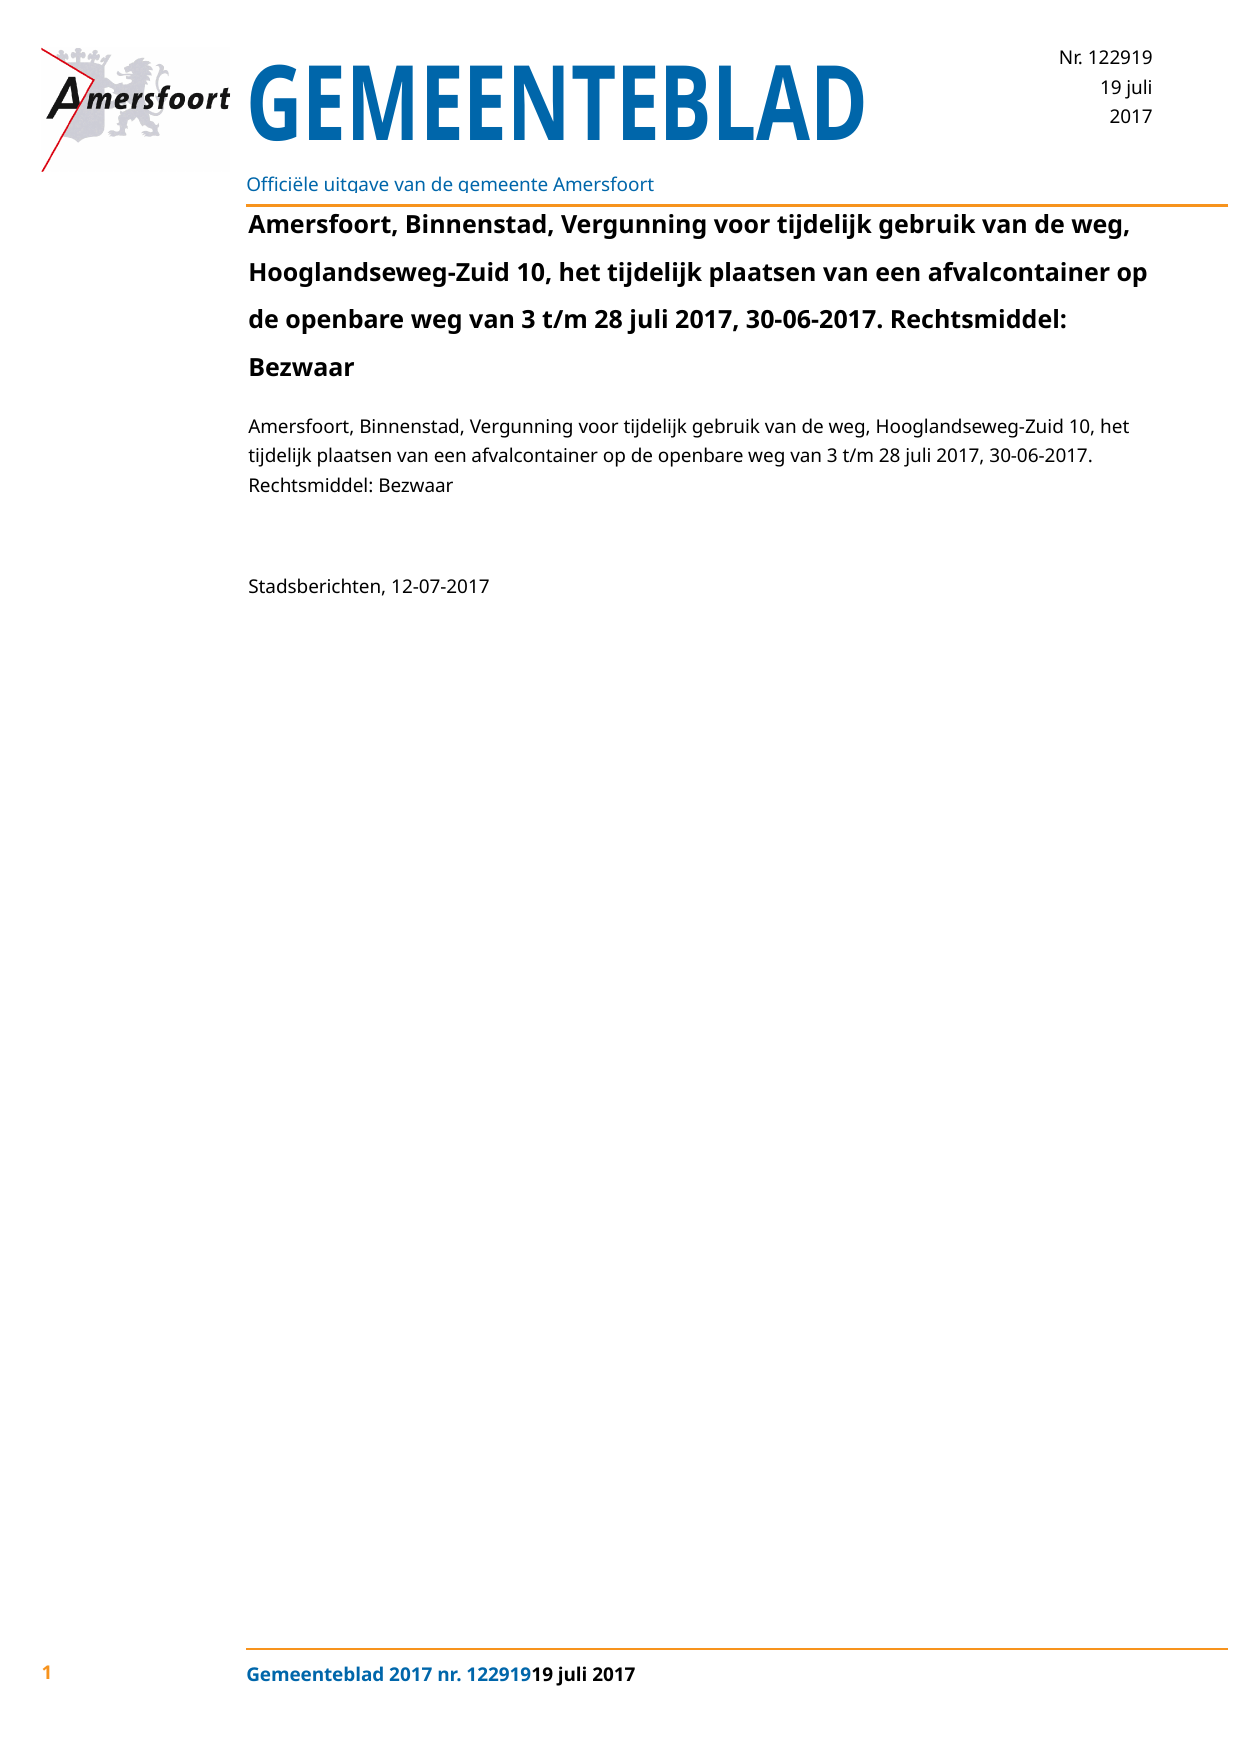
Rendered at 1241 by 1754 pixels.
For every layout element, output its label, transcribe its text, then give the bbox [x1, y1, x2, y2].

picture [41, 47, 231, 172]
text Amersfoort, Binnenstad, Vergunning voor tijdelijk gebruik van de weg, Hooglandseweg-Zuid 10, het tijdelijk plaatsen van een afvalcontainer op de openbare weg van 3 t/m 28 juli 2017, 30-06-2017. Rechtsmiddel: Bezwaar [248, 413, 1152, 498]
text Stadsberichten, 12-07-2017 [248, 573, 1152, 599]
text Amersfoort, Binnenstad, Vergunning voor tijdelijk gebruik van de weg, Hooglandseweg-Zuid 10, het tijdelijk plaatsen van een afvalcontainer op de openbare weg van 3 t/m 28 juli 2017, 30-06-2017. Rechtsmiddel: Bezwaar [248, 207, 1152, 384]
